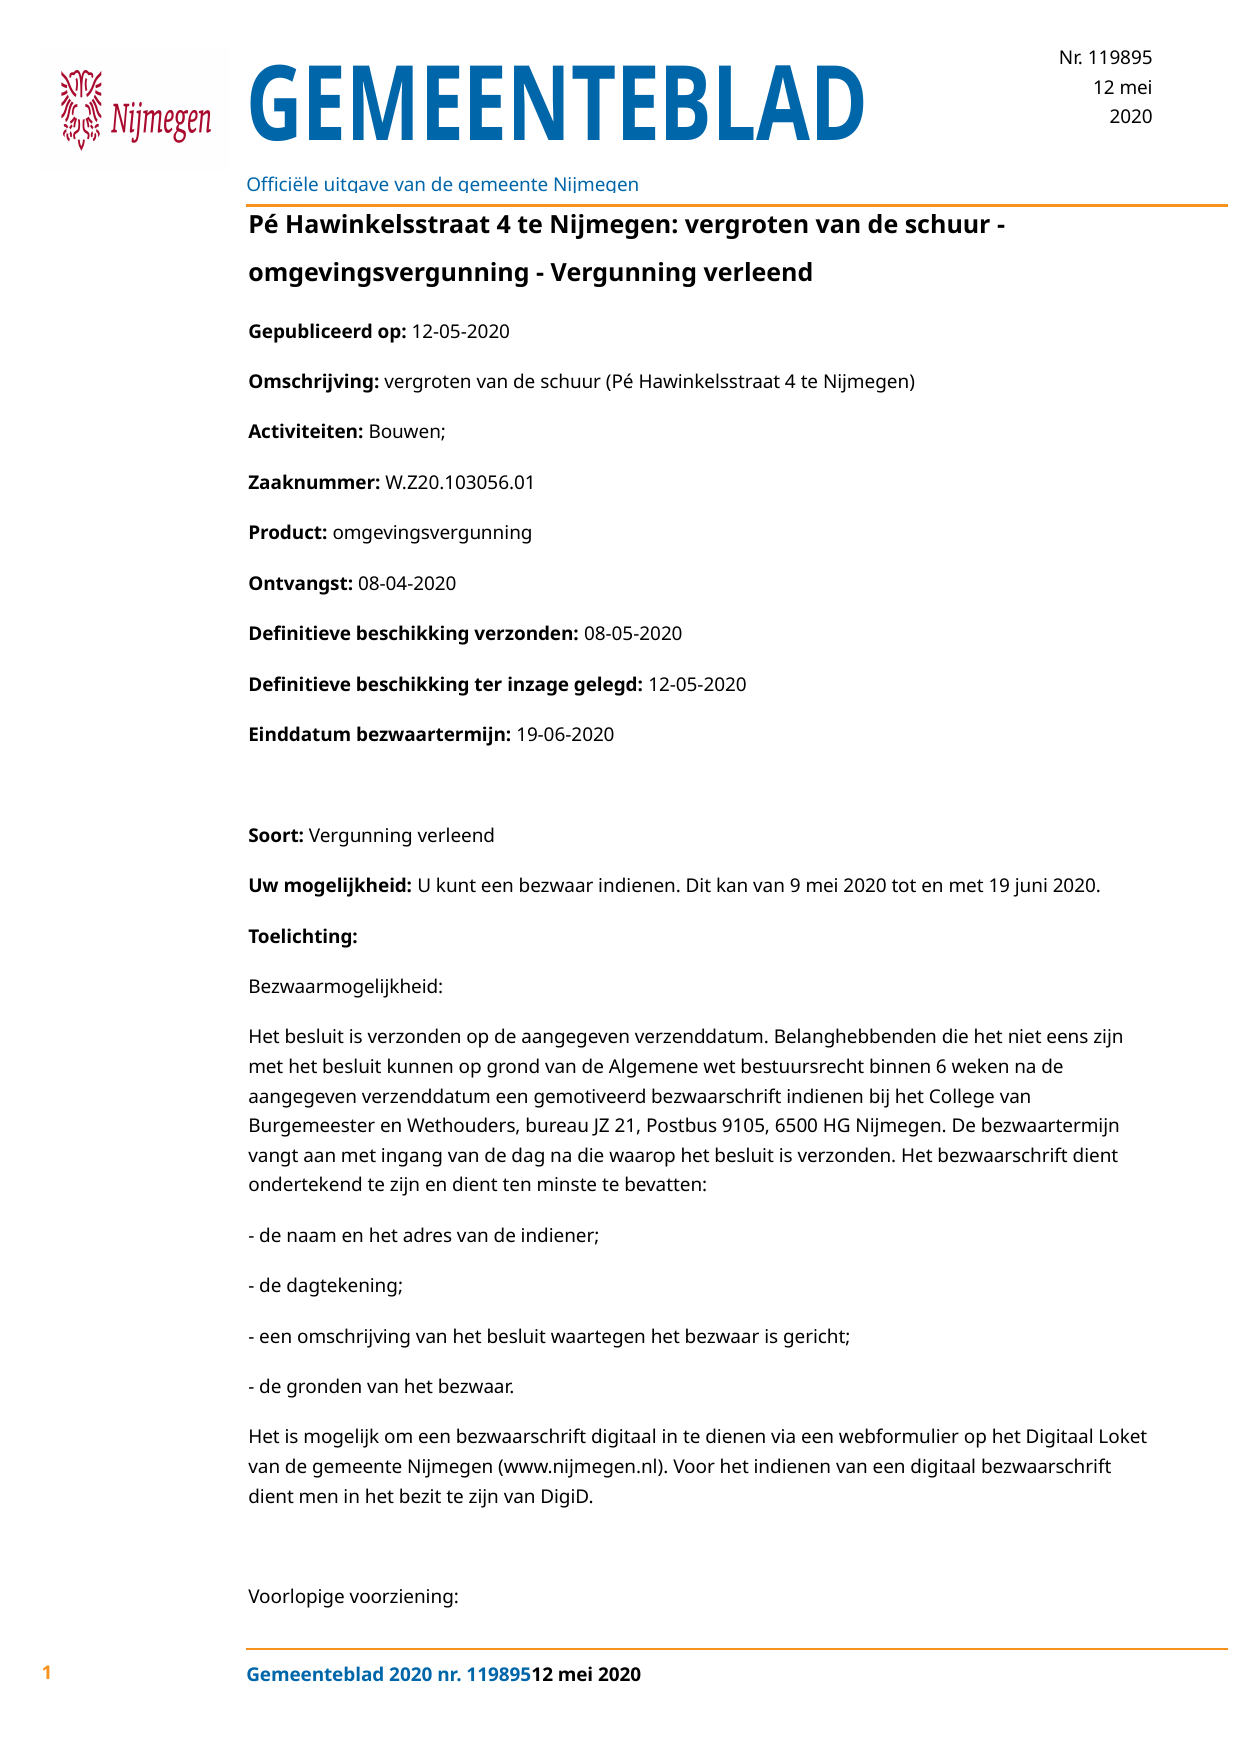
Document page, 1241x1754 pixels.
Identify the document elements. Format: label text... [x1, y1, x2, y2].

text Product: omgevingsvergunning [248, 519, 1152, 545]
picture [41, 47, 231, 172]
text - de naam en het adres van de indiener; [248, 1222, 1152, 1248]
text Zaaknummer: W.Z20.103056.01 [248, 469, 1152, 495]
text Het besluit is verzonden op de aangegeven verzenddatum. Belanghebbenden die het niet eens zijn met het besluit kunnen op grond van de Algemene wet bestuursrecht binnen 6 weken na de aangegeven verzenddatum een gemotiveerd bezwaarschrift indienen bij het College van Burgemeester en Wethouders, bureau JZ 21, Postbus 9105, 6500 HG Nijmegen. De bezwaartermijn vangt aan met ingang van de dag na die waarop het besluit is verzonden. Het bezwaarschrift dient ondertekend te zijn en dient ten minste te bevatten: [248, 1024, 1152, 1197]
text - de dagtekening; [248, 1272, 1152, 1298]
text Ontvangst: 08-04-2020 [248, 570, 1152, 596]
text Einddatum bezwaartermijn: 19-06-2020 [248, 721, 1152, 747]
text Toelichting: [248, 923, 1152, 949]
text Gepubliceerd op: 12-05-2020 [248, 318, 1152, 344]
text Het is mogelijk om een bezwaarschrift digitaal in te dienen via een webformulier op het Digitaal Loket van de gemeente Nijmegen (www.nijmegen.nl). Voor het indienen van een digitaal bezwaarschrift dient men in het bezit te zijn van DigiD. [248, 1424, 1152, 1509]
text Pé Hawinkelsstraat 4 te Nijmegen: vergroten van de schuur - omgevingsvergunning - Vergunning verleend [248, 207, 1152, 288]
text Bezwaarmogelijkheid: [248, 973, 1152, 999]
text Soort: Vergunning verleend [248, 822, 1152, 848]
text Omschrijving: vergroten van de schuur (Pé Hawinkelsstraat 4 te Nijmegen) [248, 368, 1152, 394]
text - de gronden van het bezwaar. [248, 1373, 1152, 1399]
text Voorlopige voorziening: [248, 1584, 1152, 1609]
text Definitieve beschikking verzonden: 08-05-2020 [248, 620, 1152, 646]
text Activiteiten: Bouwen; [248, 419, 1152, 444]
text - een omschrijving van het besluit waartegen het bezwaar is gericht; [248, 1323, 1152, 1349]
text Definitieve beschikking ter inzage gelegd: 12-05-2020 [248, 671, 1152, 697]
text Uw mogelijkheid: U kunt een bezwaar indienen. Dit kan van 9 mei 2020 tot en met 19 juni 2020. [248, 872, 1152, 898]
